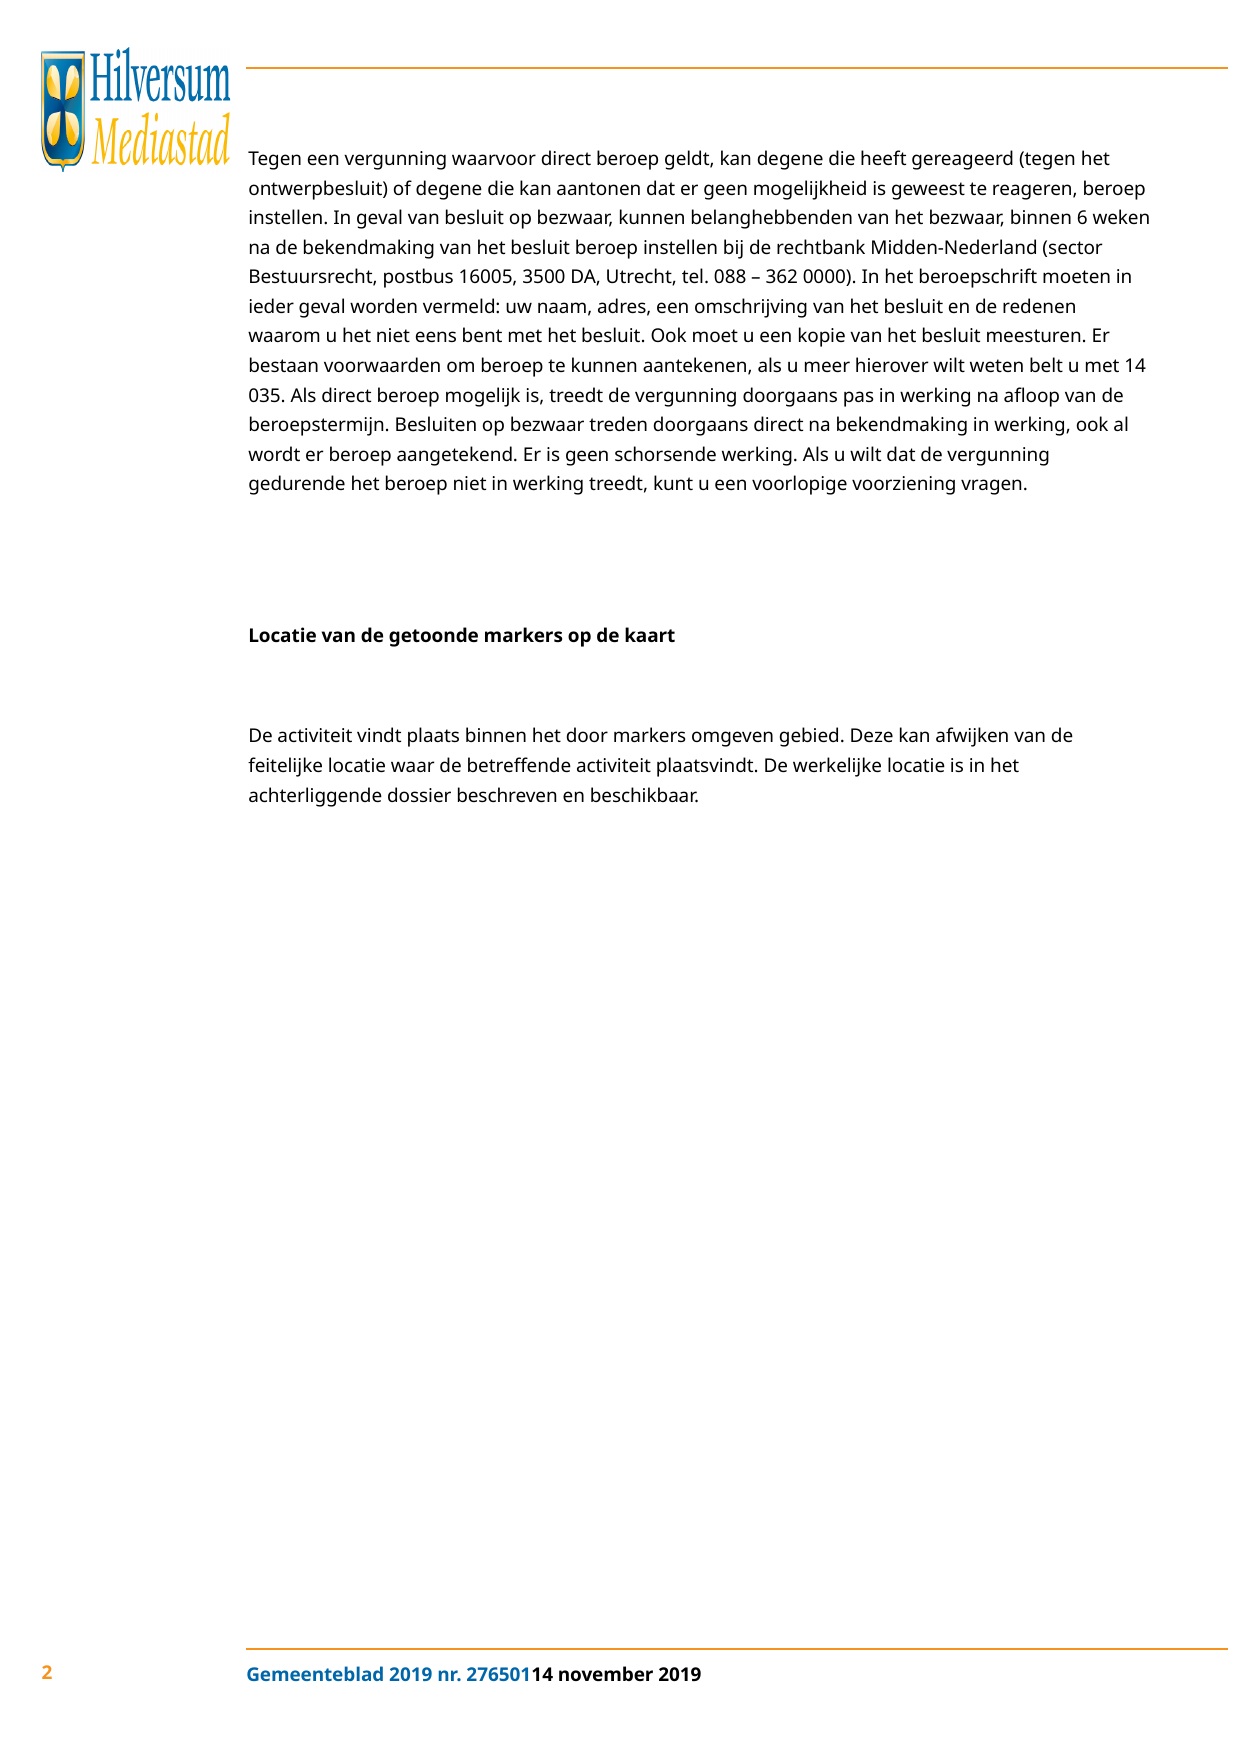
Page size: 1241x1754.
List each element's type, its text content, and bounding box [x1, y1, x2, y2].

text De activiteit vindt plaats binnen het door markers omgeven gebied. Deze kan afwijken van de feitelijke locatie waar de betreffende activiteit plaatsvindt. De werkelijke locatie is in het achterliggende dossier beschreven en beschikbaar. [248, 723, 1152, 808]
text Locatie van de getoonde markers op de kaart [248, 622, 1152, 648]
text Tegen een vergunning waarvoor direct beroep geldt, kan degene die heeft gereageerd (tegen het ontwerpbesluit) of degene die kan aantonen dat er geen mogelijkheid is geweest te reageren, beroep instellen. In geval van besluit op bezwaar, kunnen belanghebbenden van het bezwaar, binnen 6 weken na de bekendmaking van het besluit beroep instellen bij de rechtbank Midden-Nederland (sector Bestuursrecht, postbus 16005, 3500 DA, Utrecht, tel. 088 – 362 0000). In het beroepschrift moeten in ieder geval worden vermeld: uw naam, adres, een omschrijving van het besluit en de redenen waarom u het niet eens bent met het besluit. Ook moet u een kopie van het besluit meesturen. Er bestaan voorwaarden om beroep te kunnen aantekenen, als u meer hierover wilt weten belt u met 14 035. Als direct beroep mogelijk is, treedt de vergunning doorgaans pas in werking na afloop van de beroepstermijn. Besluiten op bezwaar treden doorgaans direct na bekendmaking in werking, ook al wordt er beroep aangetekend. Er is geen schorsende werking. Als u wilt dat de vergunning gedurende het beroep niet in werking treedt, kunt u een voorlopige voorziening vragen. [248, 145, 1152, 496]
picture [41, 47, 231, 172]
